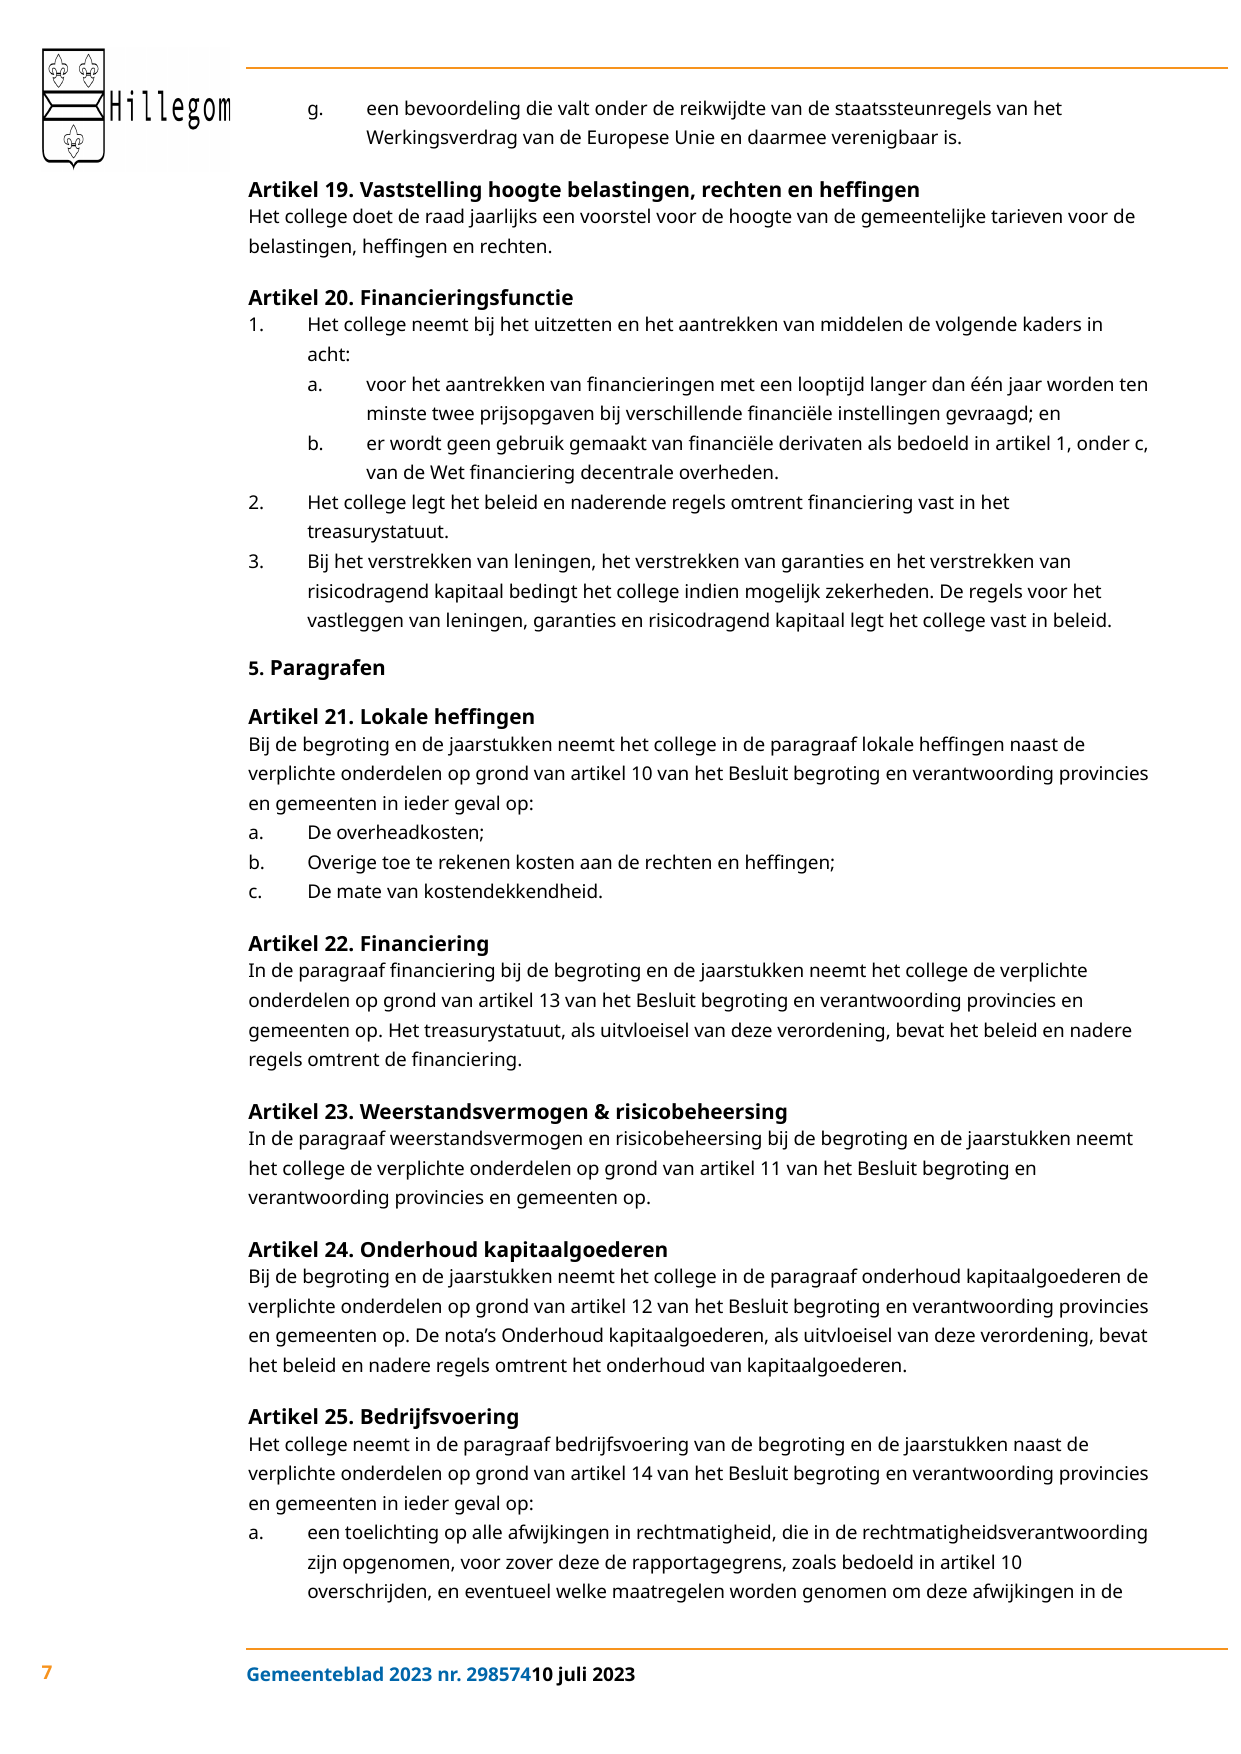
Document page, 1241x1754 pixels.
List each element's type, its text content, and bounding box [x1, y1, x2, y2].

text Het college neemt in de paragraaf bedrijfsvoering van de begroting en de jaarstukken naast de verplichte onderdelen op grond van artikel 14 van het Besluit begroting en verantwoording provincies en gemeenten in ieder geval op: [248, 1431, 1152, 1516]
text Bij de begroting en de jaarstukken neemt het college in de paragraaf lokale heffingen naast de verplichte onderdelen op grond van artikel 10 van het Besluit begroting en verantwoording provincies en gemeenten in ieder geval op: [248, 731, 1152, 816]
text Artikel 22. Financiering [248, 929, 1152, 958]
list Bij het verstrekken van leningen, het verstrekken van garanties en het verstrekken van risicodragend kapitaal bedingt het college indien mogelijk zekerheden. De regels voor het vastleggen van leningen, garanties en risicodragend kapitaal legt het college vast in beleid. [248, 548, 1152, 633]
text Bij de begroting en de jaarstukken neemt het college in de paragraaf onderhoud kapitaalgoederen de verplichte onderdelen op grond van artikel 12 van het Besluit begroting en verantwoording provincies en gemeenten op. De nota’s Onderhoud kapitaalgoederen, als uitvloeisel van deze verordening, bevat het beleid en nadere regels omtrent het onderhoud van kapitaalgoederen. [248, 1263, 1152, 1378]
list Het college legt het beleid en naderende regels omtrent financiering vast in het treasurystatuut. [248, 489, 1152, 544]
list Overige toe te rekenen kosten aan de rechten en heffingen; [248, 849, 1152, 875]
text Artikel 25. Bedrijfsvoering [248, 1402, 1152, 1431]
list een toelichting op alle afwijkingen in rechtmatigheid, die in de rechtmatigheidsverantwoording zijn opgenomen, voor zover deze de rapportagegrens, zoals bedoeld in artikel 10 overschrijden, en eventueel welke maatregelen worden genomen om deze afwijkingen in de [248, 1519, 1152, 1604]
list De mate van kostendekkendheid. [248, 879, 1152, 904]
text 5. Paragrafen [248, 653, 1152, 682]
text In de paragraaf weerstandsvermogen en risicobeheersing bij de begroting en de jaarstukken neemt het college de verplichte onderdelen op grond van artikel 11 van het Besluit begroting en verantwoording provincies en gemeenten op. [248, 1125, 1152, 1210]
picture [41, 47, 231, 172]
list een bevoordeling die valt onder de reikwijdte van de staatssteunregels van het Werkingsverdrag van de Europese Unie en daarmee verenigbaar is. [307, 95, 1152, 150]
text Artikel 20. Financieringsfunctie [248, 283, 1152, 312]
text Artikel 23. Weerstandsvermogen & risicobeheersing [248, 1097, 1152, 1125]
list er wordt geen gebruik gemaakt van financiële derivaten als bedoeld in artikel 1, onder c, van de Wet financiering decentrale overheden. [307, 430, 1152, 485]
list Het college neemt bij het uitzetten en het aantrekken van middelen de volgende kaders in acht: [248, 312, 1152, 367]
text Artikel 24. Onderhoud kapitaalgoederen [248, 1235, 1152, 1263]
text Artikel 21. Lokale heffingen [248, 702, 1152, 731]
list voor het aantrekken van financieringen met een looptijd langer dan één jaar worden ten minste twee prijsopgaven bij verschillende financiële instellingen gevraagd; en [307, 371, 1152, 426]
text Artikel 19. Vaststelling hoogte belastingen, rechten en heffingen [248, 175, 1152, 203]
list De overheadkosten; [248, 819, 1152, 845]
text Het college doet de raad jaarlijks een voorstel voor de hoogte van de gemeentelijke tarieven voor de belastingen, heffingen en rechten. [248, 203, 1152, 258]
text In de paragraaf financiering bij de begroting en de jaarstukken neemt het college de verplichte onderdelen op grond van artikel 13 van het Besluit begroting en verantwoording provincies en gemeenten op. Het treasurystatuut, als uitvloeisel van deze verordening, bevat het beleid en nadere regels omtrent de financiering. [248, 958, 1152, 1072]
